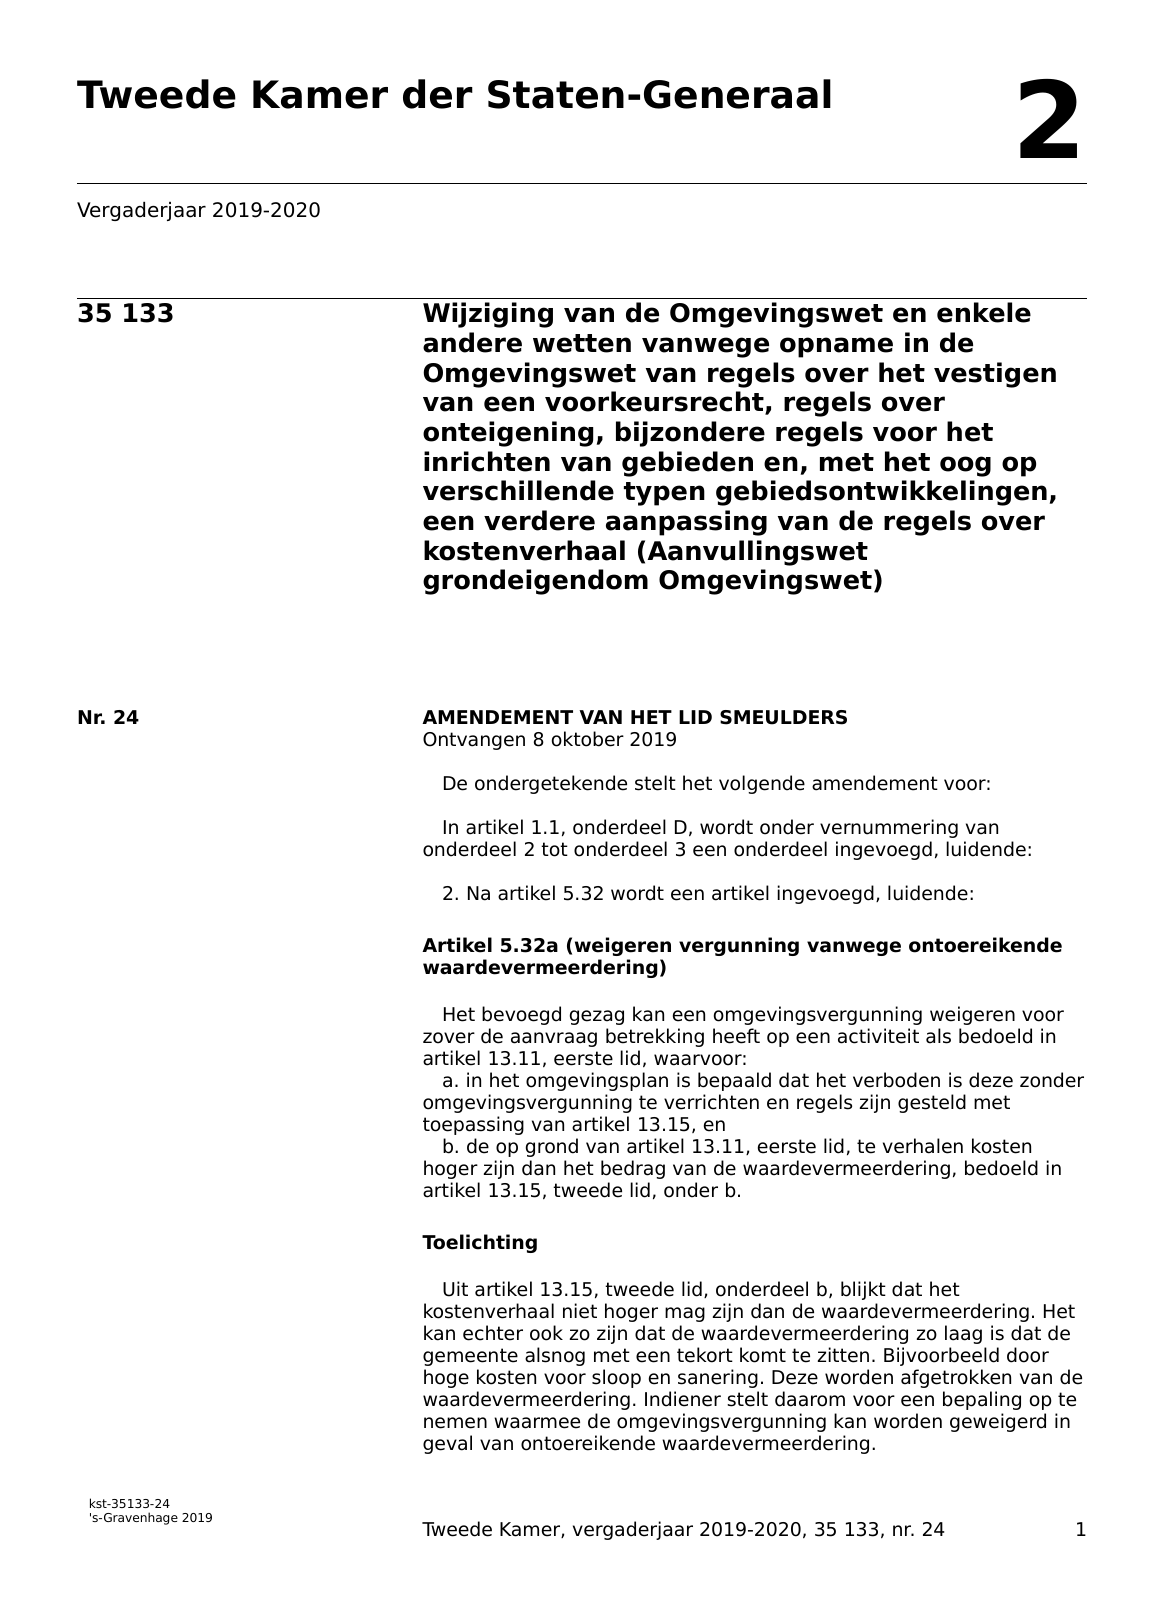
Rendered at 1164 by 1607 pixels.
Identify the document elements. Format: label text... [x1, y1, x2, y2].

subtitle Artikel 5.32a (weigeren vergunning vanwege ontoereikende waardevermeerdering) [422, 935, 1087, 979]
subtitle Nr. 24 AMENDEMENT VAN HET LID SMEULDERS [77, 707, 1087, 729]
text Uit artikel 13.15, tweede lid, onderdeel b, blijkt dat het kostenverhaal niet hoger mag zijn dan de waardevermeerdering. Het kan echter ook zo zijn dat de waardevermeerdering zo laag is dat de gemeente alsnog met een tekort komt te zitten. Bijvoorbeeld door hoge kosten voor sloop en sanering. Deze worden afgetrokken van de waardevermeerdering. Indiener stelt daarom voor een bepaling op te nemen waarmee de omgevingsvergunning kan worden geweigerd in geval van ontoereikende waardevermeerdering. [422, 1279, 1087, 1455]
text a. in het omgevingsplan is bepaald dat het verboden is deze zonder omgevingsvergunning te verrichten en regels zijn gesteld met toepassing van artikel 13.15, en [422, 1070, 1087, 1136]
text 's-Gravenhage 2019 [88, 1511, 323, 1525]
table_header Tweede Kamer der Staten-Generaal [77, 59, 886, 183]
text b. de op grond van artikel 13.11, eerste lid, te verhalen kosten hoger zijn dan het bedrag van de waardevermeerdering, bedoeld in artikel 13.15, tweede lid, onder b. [422, 1136, 1087, 1202]
text Het bevoegd gezag kan een omgevingsvergunning weigeren voor zover de aanvraag betrekking heeft op een activiteit als bedoeld in artikel 13.11, eerste lid, waarvoor: [422, 1004, 1087, 1070]
subtitle 35 133 Wijziging van de Omgevingswet en enkele andere wetten vanwege opname in de Omgevingswet van regels over het vestigen van een voorkeursrecht, regels over onteigening, bijzondere regels voor het inrichten van gebieden en, met het oog op verschillende typen gebiedsontwikkelingen, een verdere aanpassing van de regels over kostenverhaal (Aanvullingswet grondeigendom Omgevingswet) [77, 299, 1087, 596]
text 2. Na artikel 5.32 wordt een artikel ingevoegd, luidende: [422, 883, 1087, 905]
table_header 2 [886, 59, 1087, 183]
table_cell Vergaderjaar 2019-2020 [77, 184, 1087, 298]
subtitle Toelichting [422, 1232, 1087, 1254]
text Ontvangen 8 oktober 2019 [422, 729, 1087, 751]
text kst-35133-24 [88, 1497, 323, 1511]
text De ondergetekende stelt het volgende amendement voor: [422, 773, 1087, 795]
text In artikel 1.1, onderdeel D, wordt onder vernummering van onderdeel 2 tot onderdeel 3 een onderdeel ingevoegd, luidende: [422, 817, 1087, 861]
